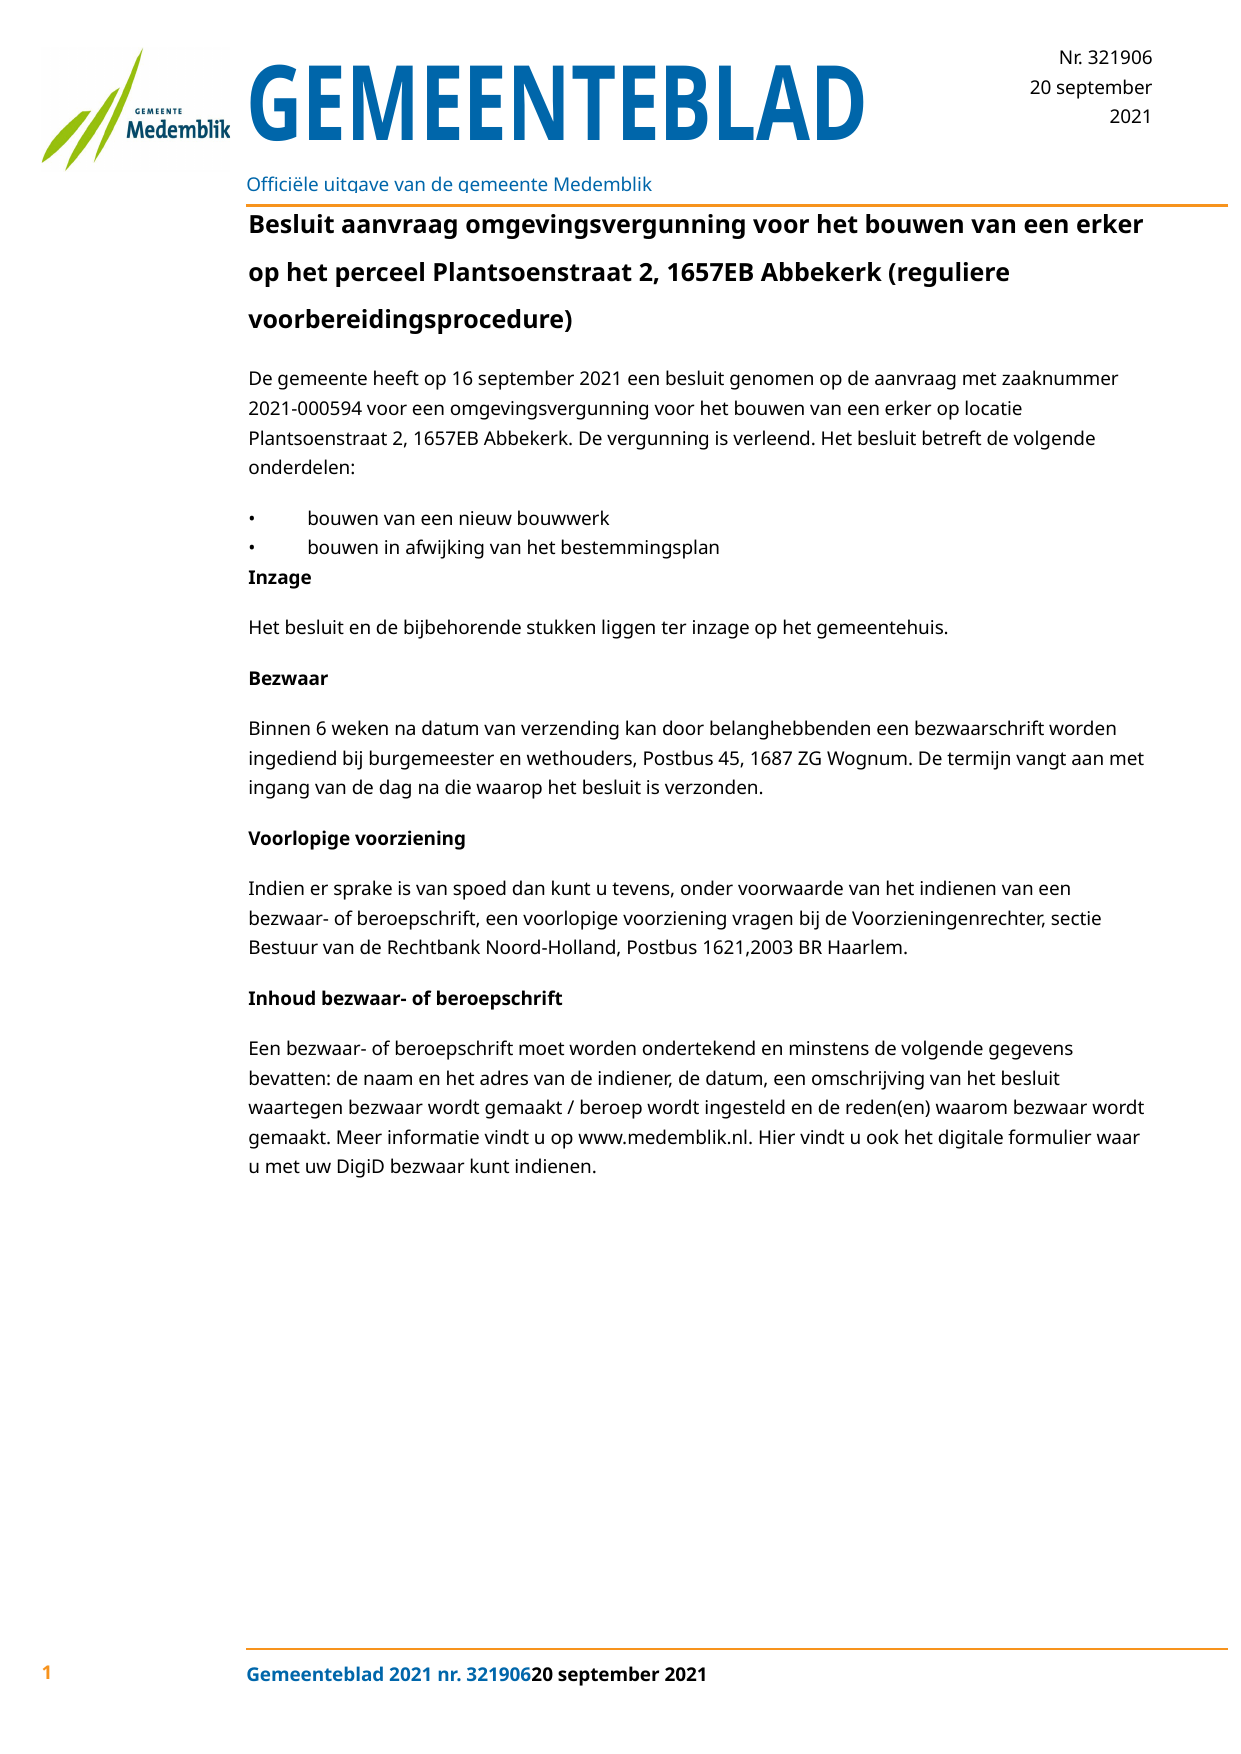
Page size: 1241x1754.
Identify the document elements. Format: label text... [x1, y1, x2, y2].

text Binnen 6 weken na datum van verzending kan door belanghebbenden een bezwaarschrift worden ingediend bij burgemeester en wethouders, Postbus 45, 1687 ZG Wognum. De termijn vangt aan met ingang van de dag na die waarop het besluit is verzonden. [248, 715, 1152, 800]
list bouwen in afwijking van het bestemmingsplan [248, 534, 1152, 560]
text Inhoud bezwaar- of beroepschrift [248, 985, 1152, 1010]
list bouwen van een nieuw bouwwerk [248, 505, 1152, 530]
text Een bezwaar- of beroepschrift moet worden ondertekend en minstens de volgende gegevens bevatten: de naam en het adres van de indiener, de datum, een omschrijving van het besluit waartegen bezwaar wordt gemaakt / beroep wordt ingesteld en de reden(en) waarom bezwaar wordt gemaakt. Meer informatie vindt u op www.medemblik.nl. Hier vindt u ook het digitale formulier waar u met uw DigiD bezwaar kunt indienen. [248, 1035, 1152, 1179]
text Het besluit en de bijbehorende stukken liggen ter inzage op het gemeentehuis. [248, 614, 1152, 640]
text Bezwaar [248, 665, 1152, 690]
text Voorlopige voorziening [248, 825, 1152, 850]
text Inzage [248, 564, 1152, 589]
picture [41, 47, 231, 172]
text Besluit aanvraag omgevingsvergunning voor het bouwen van een erker op het perceel Plantsoenstraat 2, 1657EB Abbekerk (reguliere voorbereidingsprocedure) [248, 207, 1152, 336]
text Indien er sprake is van spoed dan kunt u tevens, onder voorwaarde van het indienen van een bezwaar- of beroepschrift, een voorlopige voorziening vragen bij de Voorzieningenrechter, sectie Bestuur van de Rechtbank Noord-Holland, Postbus 1621,2003 BR Haarlem. [248, 875, 1152, 960]
text De gemeente heeft op 16 september 2021 een besluit genomen op de aanvraag met zaaknummer 2021-000594 voor een omgevingsvergunning voor het bouwen van een erker op locatie Plantsoenstraat 2, 1657EB Abbekerk. De vergunning is verleend. Het besluit betreft de volgende onderdelen: [248, 366, 1152, 480]
